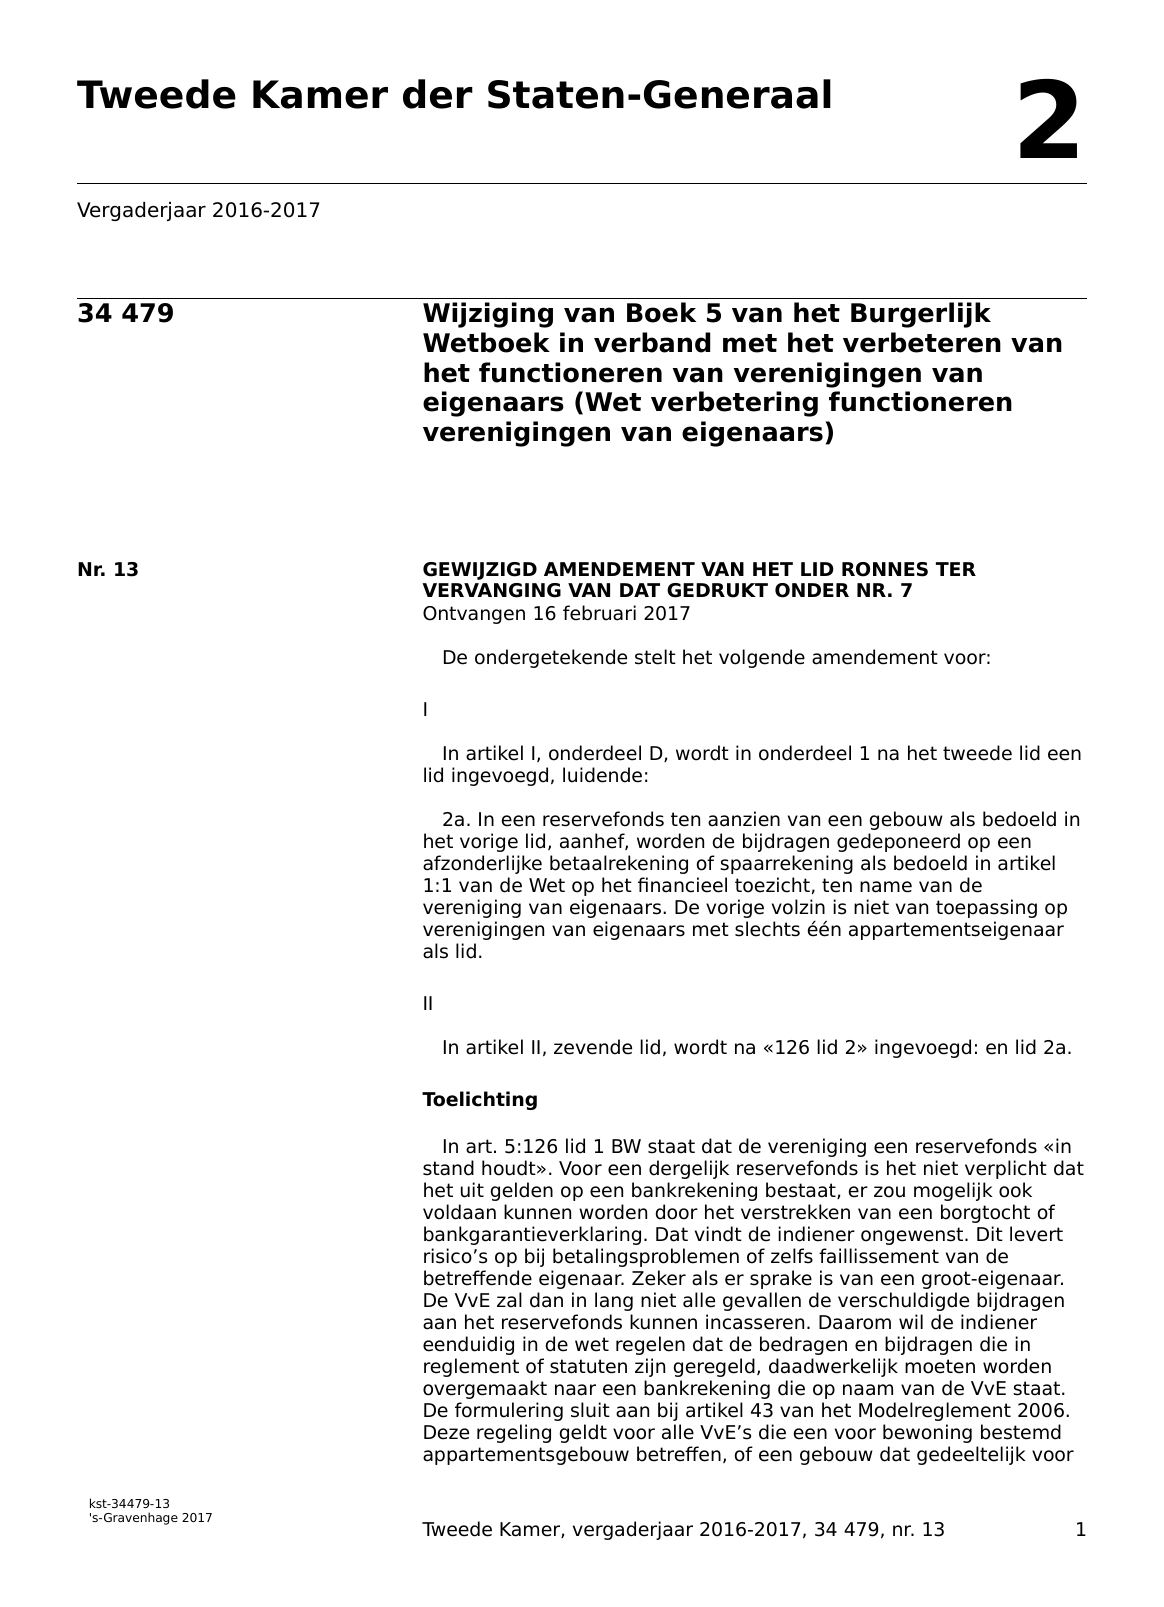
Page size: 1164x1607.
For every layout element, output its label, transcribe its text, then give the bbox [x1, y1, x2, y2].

table_cell Vergaderjaar 2016-2017 [77, 184, 1087, 298]
subtitle 34 479 Wijziging van Boek 5 van het Burgerlijk Wetboek in verband met het verbeteren van het functioneren van verenigingen van eigenaars (Wet verbetering functioneren verenigingen van eigenaars) [77, 299, 1087, 447]
subtitle Toelichting [422, 1089, 1087, 1111]
subtitle II [422, 993, 1087, 1015]
subtitle Nr. 13 GEWIJZIGD AMENDEMENT VAN HET LID RONNES TER VERVANGING VAN DAT GEDRUKT ONDER NR. 7 [77, 558, 1087, 602]
text kst-34479-13 [88, 1497, 323, 1511]
text 's-Gravenhage 2017 [88, 1511, 323, 1525]
text Ontvangen 16 februari 2017 [422, 602, 1087, 624]
table_header Tweede Kamer der Staten-Generaal [77, 59, 886, 183]
text De ondergetekende stelt het volgende amendement voor: [422, 647, 1087, 668]
subtitle I [422, 698, 1087, 721]
text In artikel I, onderdeel D, wordt in onderdeel 1 na het tweede lid een lid ingevoegd, luidende: [422, 743, 1087, 787]
text 2a. In een reservefonds ten aanzien van een gebouw als bedoeld in het vorige lid, aanhef, worden de bijdragen gedeponeerd op een afzonderlijke betaalrekening of spaarrekening als bedoeld in artikel 1:1 van de Wet op het financieel toezicht, ten name van de vereniging van eigenaars. De vorige volzin is niet van toepassing op verenigingen van eigenaars met slechts één appartementseigenaar als lid. [422, 809, 1087, 963]
text In art. 5:126 lid 1 BW staat dat de vereniging een reservefonds «in stand houdt». Voor een dergelijk reservefonds is het niet verplicht dat het uit gelden op een bankrekening bestaat, er zou mogelijk ook voldaan kunnen worden door het verstrekken van een borgtocht of bankgarantieverklaring. Dat vindt de indiener ongewenst. Dit levert risico’s op bij betalingsproblemen of zelfs faillissement van de betreffende eigenaar. Zeker als er sprake is van een groot-eigenaar. De VvE zal dan in lang niet alle gevallen de verschuldigde bijdragen aan het reservefonds kunnen incasseren. Daarom wil de indiener eenduidig in de wet regelen dat de bedragen en bijdragen die in reglement of statuten zijn geregeld, daadwerkelijk moeten worden overgemaakt naar een bankrekening die op naam van de VvE staat. De formulering sluit aan bij artikel 43 van het Modelreglement 2006. Deze regeling geldt voor alle VvE’s die een voor bewoning bestemd appartementsgebouw betreffen, of een gebouw dat gedeeltelijk voor [422, 1136, 1087, 1466]
text In artikel II, zevende lid, wordt na «126 lid 2» ingevoegd: en lid 2a. [422, 1037, 1087, 1059]
table_header 2 [886, 59, 1087, 183]
